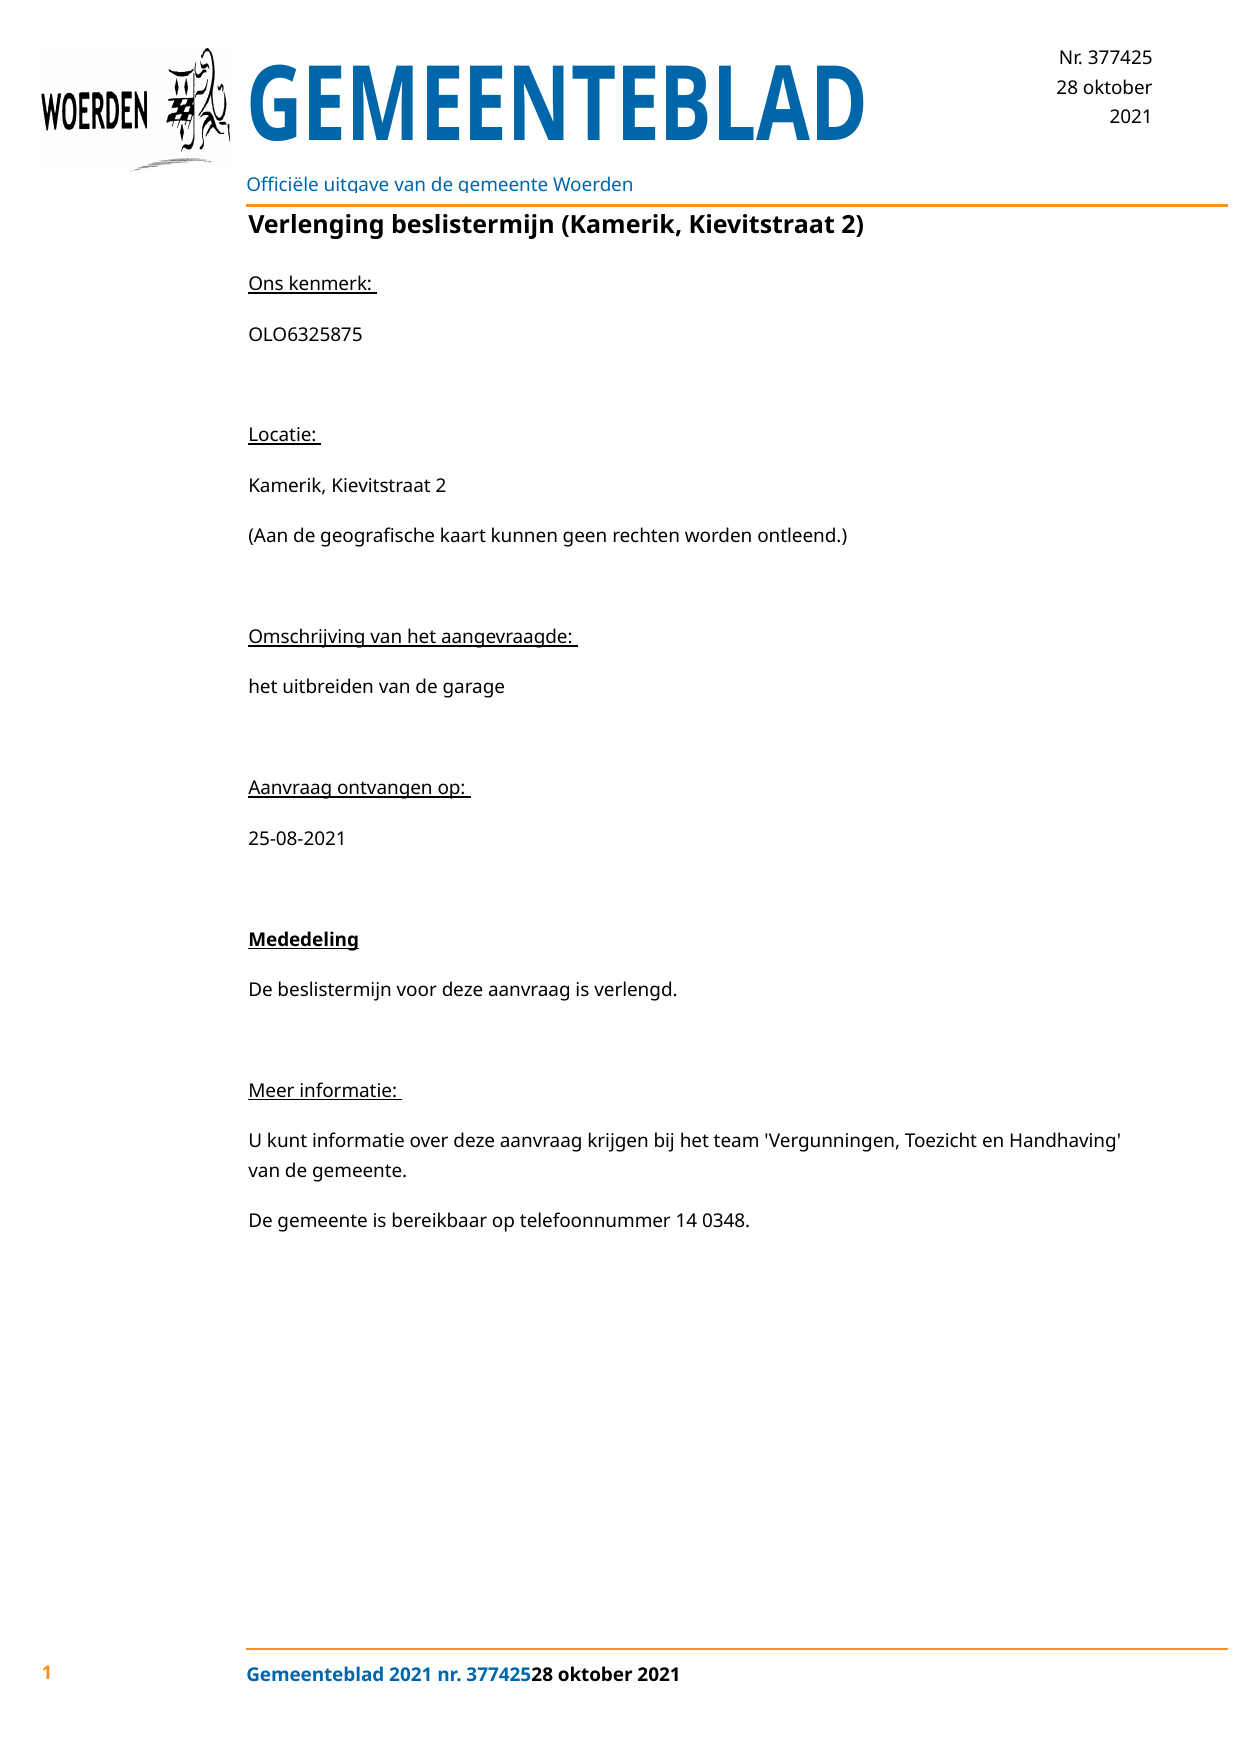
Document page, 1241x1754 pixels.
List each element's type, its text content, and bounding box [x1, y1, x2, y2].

text U kunt informatie over deze aanvraag krijgen bij het team 'Vergunningen, Toezicht en Handhaving' van de gemeente. [248, 1127, 1152, 1183]
text Kamerik, Kievitstraat 2 [248, 472, 1152, 498]
text Omschrijving van het aangevraagde: [248, 623, 1152, 649]
text Locatie: [248, 422, 1152, 447]
text 25-08-2021 [248, 825, 1152, 851]
text OLO6325875 [248, 321, 1152, 346]
text De gemeente is bereikbaar op telefoonnummer 14 0348. [248, 1207, 1152, 1233]
text Meer informatie: [248, 1077, 1152, 1103]
picture [41, 47, 231, 172]
text Ons kenmerk: [248, 270, 1152, 296]
text (Aan de geografische kaart kunnen geen rechten worden ontleend.) [248, 522, 1152, 548]
text Mededeling [248, 926, 1152, 951]
text Aanvraag ontvangen op: [248, 774, 1152, 800]
text De beslistermijn voor deze aanvraag is verlengd. [248, 976, 1152, 1002]
text Verlenging beslistermijn (Kamerik, Kievitstraat 2) [248, 207, 1152, 241]
text het uitbreiden van de garage [248, 674, 1152, 699]
